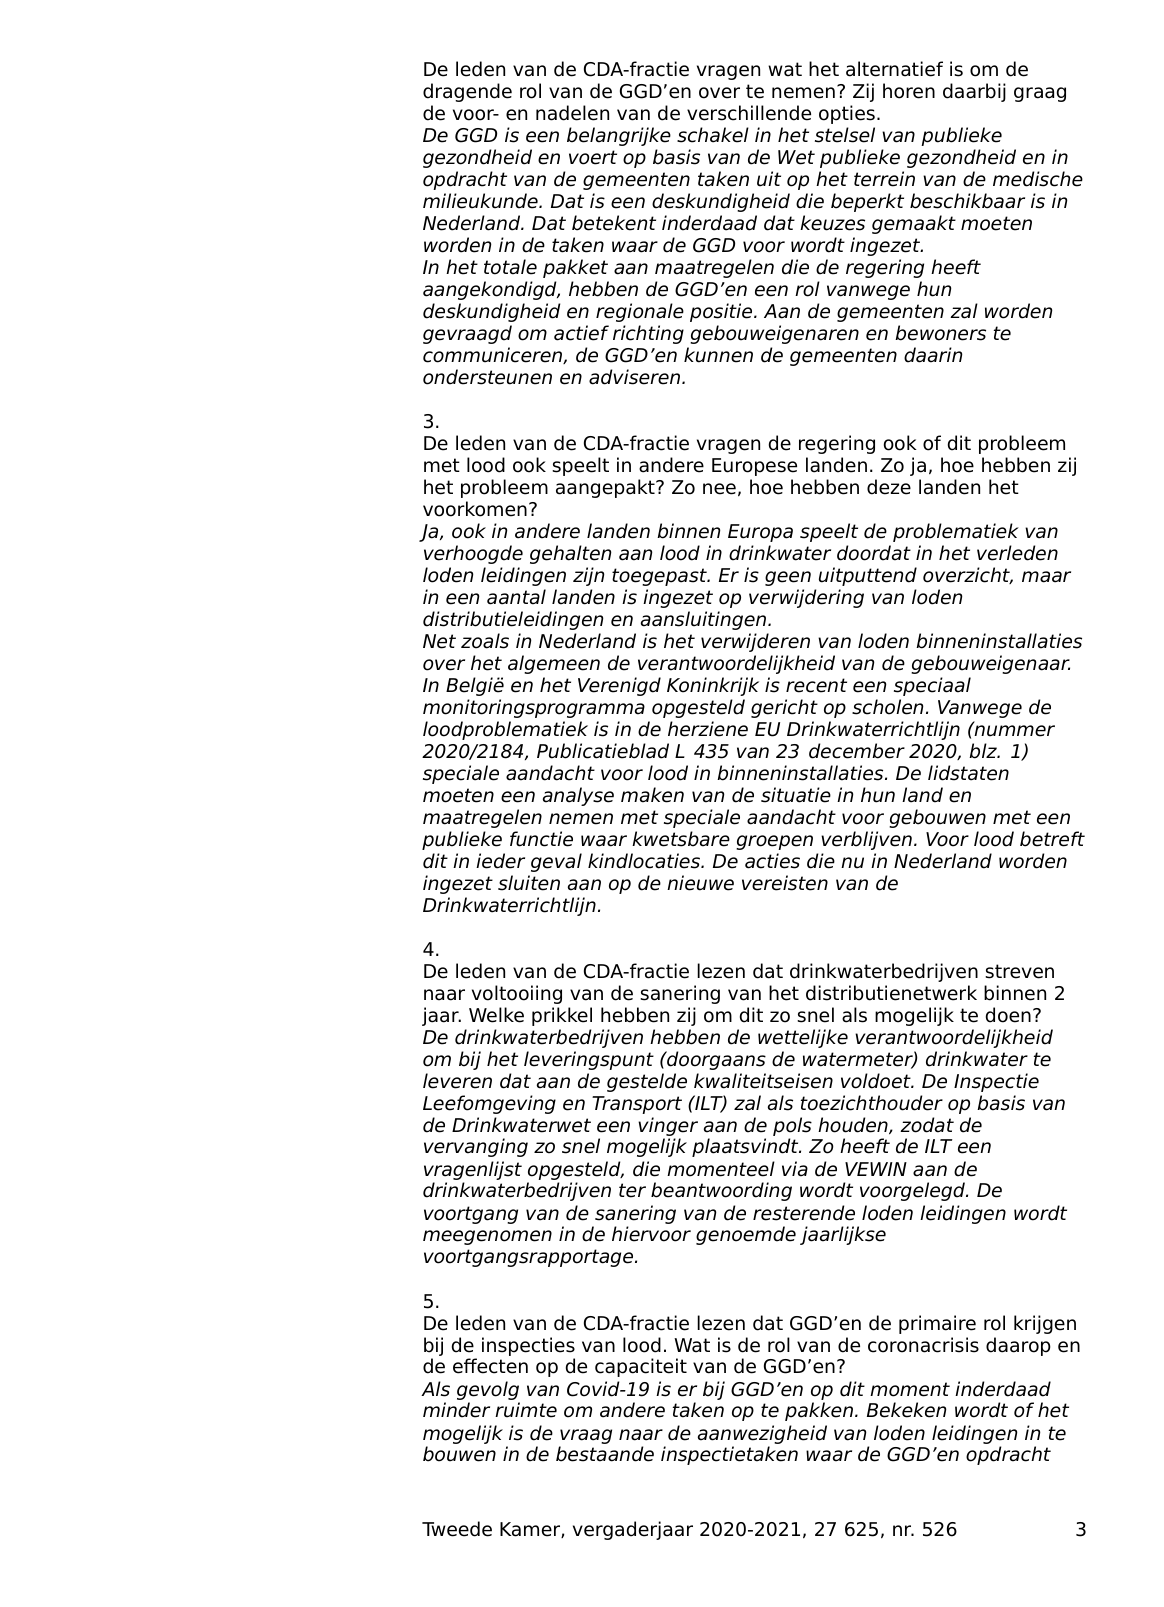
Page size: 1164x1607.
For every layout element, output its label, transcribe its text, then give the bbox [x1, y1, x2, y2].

text De drinkwaterbedrijven hebben de wettelijke verantwoordelijkheid om bij het leveringspunt (doorgaans de watermeter) drinkwater te leveren dat aan de gestelde kwaliteitseisen voldoet. De Inspectie Leefomgeving en Transport (ILT) zal als toezichthouder op basis van de Drinkwaterwet een vinger aan de pols houden, zodat de vervanging zo snel mogelijk plaatsvindt. Zo heeft de ILT een vragenlijst opgesteld, die momenteel via de VEWIN aan de drinkwaterbedrijven ter beantwoording wordt voorgelegd. De voortgang van de sanering van de resterende loden leidingen wordt meegenomen in de hiervoor genoemde jaarlijkse voortgangsrapportage. [422, 1027, 1087, 1268]
text 5. [422, 1291, 1087, 1312]
text Als gevolg van Covid-19 is er bij GGD’en op dit moment inderdaad minder ruimte om andere taken op te pakken. Bekeken wordt of het mogelijk is de vraag naar de aanwezigheid van loden leidingen in te bouwen in de bestaande inspectietaken waar de GGD’en opdracht [422, 1378, 1087, 1466]
text Net zoals in Nederland is het verwijderen van loden binneninstallaties over het algemeen de verantwoordelijkheid van de gebouweigenaar. In België en het Verenigd Koninkrijk is recent een speciaal monitoringsprogramma opgesteld gericht op scholen. Vanwege de loodproblematiek is in de herziene EU Drinkwaterrichtlijn (nummer 2020/2184, Publicatieblad L 435 van 23 december 2020, blz. 1) speciale aandacht voor lood in binneninstallaties. De lidstaten moeten een analyse maken van de situatie in hun land en maatregelen nemen met speciale aandacht voor gebouwen met een publieke functie waar kwetsbare groepen verblijven. Voor lood betreft dit in ieder geval kindlocaties. De acties die nu in Nederland worden ingezet sluiten aan op de nieuwe vereisten van de Drinkwaterrichtlijn. [422, 631, 1087, 916]
text De leden van de CDA-fractie vragen de regering ook of dit probleem met lood ook speelt in andere Europese landen. Zo ja, hoe hebben zij het probleem aangepakt? Zo nee, hoe hebben deze landen het voorkomen? [422, 433, 1087, 521]
text Ja, ook in andere landen binnen Europa speelt de problematiek van verhoogde gehalten aan lood in drinkwater doordat in het verleden loden leidingen zijn toegepast. Er is geen uitputtend overzicht, maar in een aantal landen is ingezet op verwijdering van loden distributieleidingen en aansluitingen. [422, 521, 1087, 631]
text 3. [422, 411, 1087, 433]
text De leden van de CDA-fractie lezen dat GGD’en de primaire rol krijgen bij de inspecties van lood. Wat is de rol van de coronacrisis daarop en de effecten op de capaciteit van de GGD’en? [422, 1312, 1087, 1378]
text 4. [422, 939, 1087, 961]
text De leden van de CDA-fractie lezen dat drinkwaterbedrijven streven naar voltooiing van de sanering van het distributienetwerk binnen 2 jaar. Welke prikkel hebben zij om dit zo snel als mogelijk te doen? [422, 961, 1087, 1027]
text De GGD is een belangrijke schakel in het stelsel van publieke gezondheid en voert op basis van de Wet publieke gezondheid en in opdracht van de gemeenten taken uit op het terrein van de medische milieukunde. Dat is een deskundigheid die beperkt beschikbaar is in Nederland. Dat betekent inderdaad dat keuzes gemaakt moeten worden in de taken waar de GGD voor wordt ingezet. [422, 125, 1087, 257]
text In het totale pakket aan maatregelen die de regering heeft aangekondigd, hebben de GGD’en een rol vanwege hun deskundigheid en regionale positie. Aan de gemeenten zal worden gevraagd om actief richting gebouweigenaren en bewoners te communiceren, de GGD’en kunnen de gemeenten daarin ondersteunen en adviseren. [422, 257, 1087, 389]
text De leden van de CDA-fractie vragen wat het alternatief is om de dragende rol van de GGD’en over te nemen? Zij horen daarbij graag de voor- en nadelen van de verschillende opties. [422, 59, 1087, 125]
